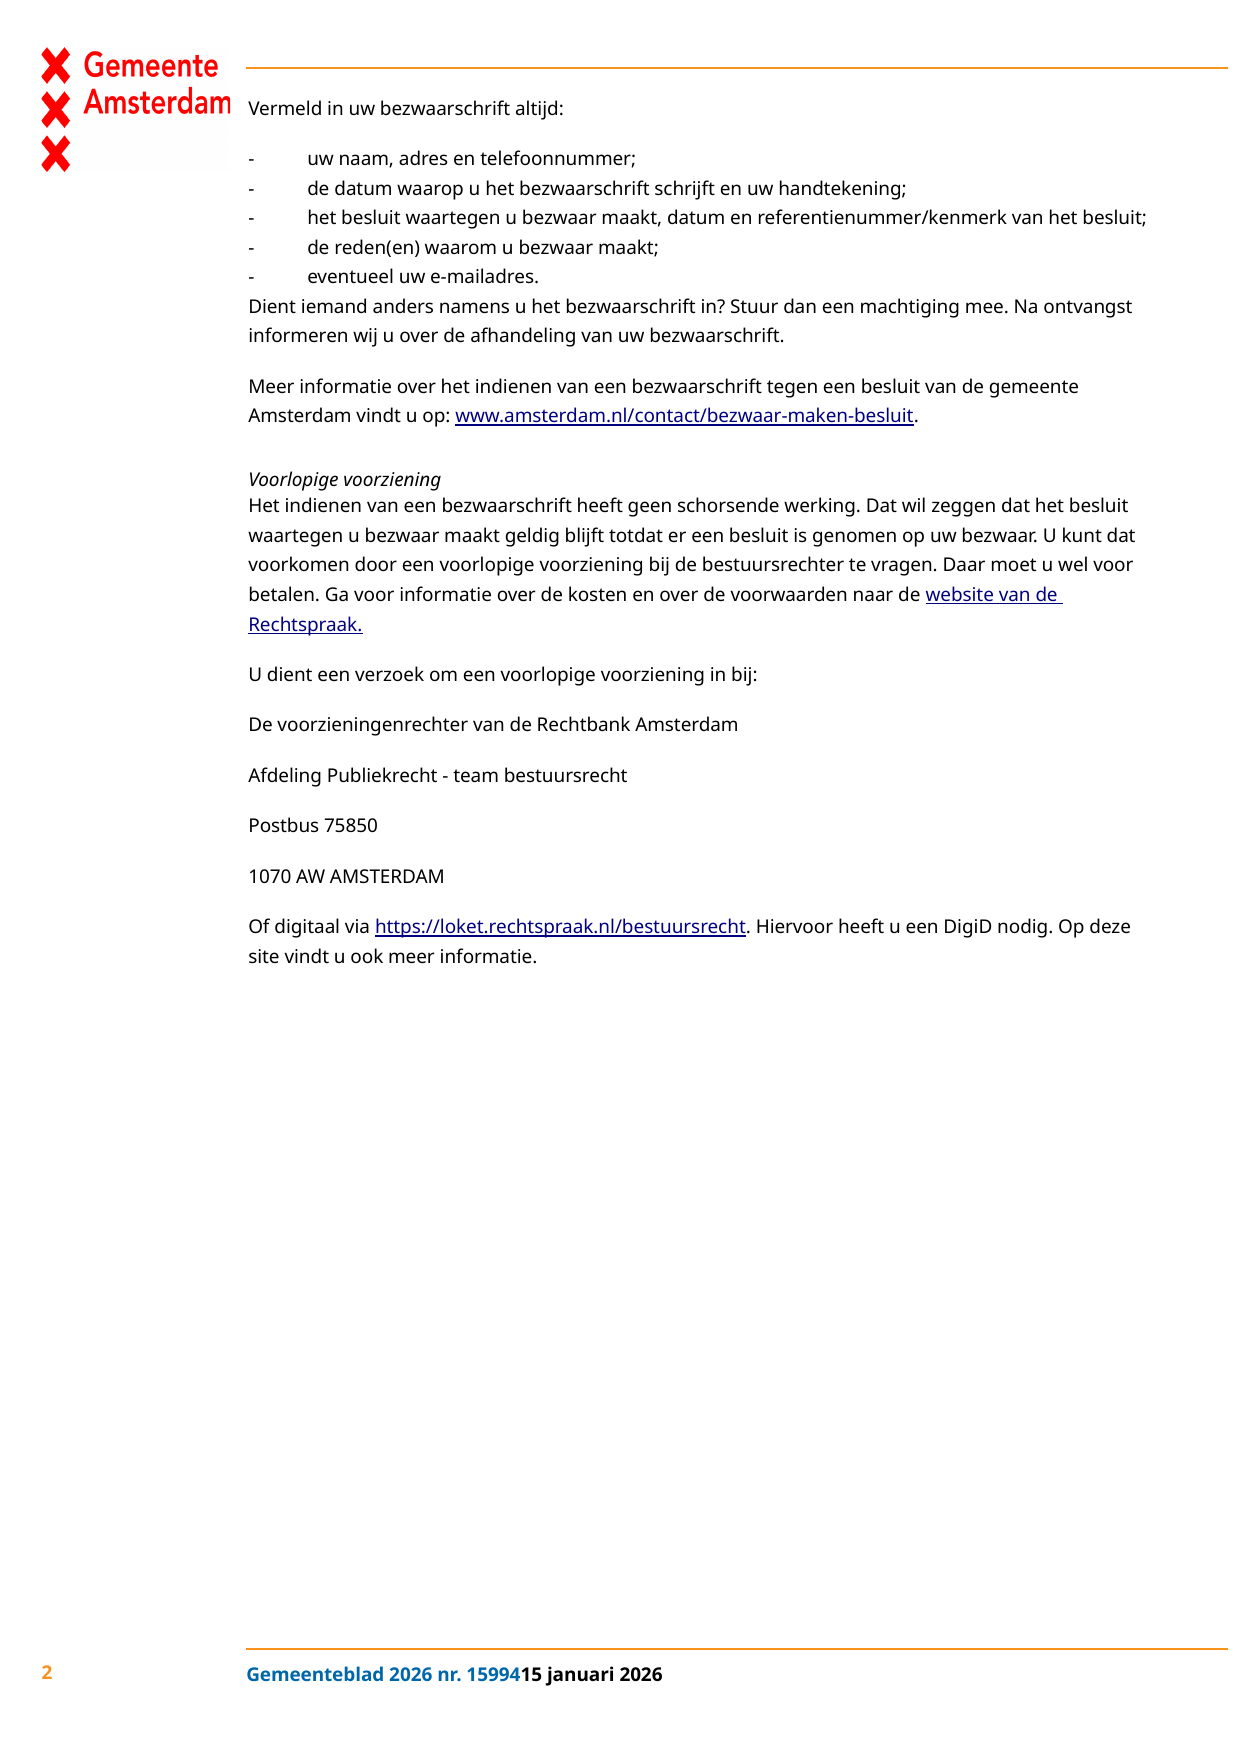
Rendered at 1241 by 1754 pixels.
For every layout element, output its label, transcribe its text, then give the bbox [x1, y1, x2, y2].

text 1070 AW AMSTERDAM [248, 863, 1152, 888]
list de reden(en) waarom u bezwaar maakt; [248, 234, 1152, 260]
picture [41, 47, 231, 172]
text Of digitaal via https://loket.rechtspraak.nl/bestuursrecht. Hiervoor heeft u een DigiD nodig. Op deze site vindt u ook meer informatie. [248, 913, 1152, 968]
text U dient een verzoek om een voorlopige voorziening in bij: [248, 661, 1152, 687]
text Voorlopige voorziening [248, 467, 1152, 492]
list de datum waarop u het bezwaarschrift schrijft en uw handtekening; [248, 175, 1152, 201]
text De voorzieningenrechter van de Rechtbank Amsterdam [248, 712, 1152, 737]
text Afdeling Publiekrecht - team bestuursrecht [248, 762, 1152, 788]
text Meer informatie over het indienen van een bezwaarschrift tegen een besluit van de gemeente Amsterdam vindt u op: www.amsterdam.nl/contact/bezwaar-maken-besluit. [248, 373, 1152, 428]
text Postbus 75850 [248, 812, 1152, 838]
text Vermeld in uw bezwaarschrift altijd: [248, 95, 1152, 121]
list uw naam, adres en telefoonnummer; [248, 145, 1152, 171]
list het besluit waartegen u bezwaar maakt, datum en referentienummer/kenmerk van het besluit; [248, 204, 1152, 230]
list eventueel uw e-mailadres. [248, 263, 1152, 289]
text Het indienen van een bezwaarschrift heeft geen schorsende werking. Dat wil zeggen dat het besluit waartegen u bezwaar maakt geldig blijft totdat er een besluit is genomen op uw bezwaar. U kunt dat voorkomen door een voorlopige voorziening bij de bestuursrechter te vragen. Daar moet u wel voor betalen. Ga voor informatie over de kosten en over de voorwaarden naar de website van de Rechtspraak. [248, 492, 1152, 636]
text Dient iemand anders namens u het bezwaarschrift in? Stuur dan een machtiging mee. Na ontvangst informeren wij u over de afhandeling van uw bezwaarschrift. [248, 293, 1152, 348]
